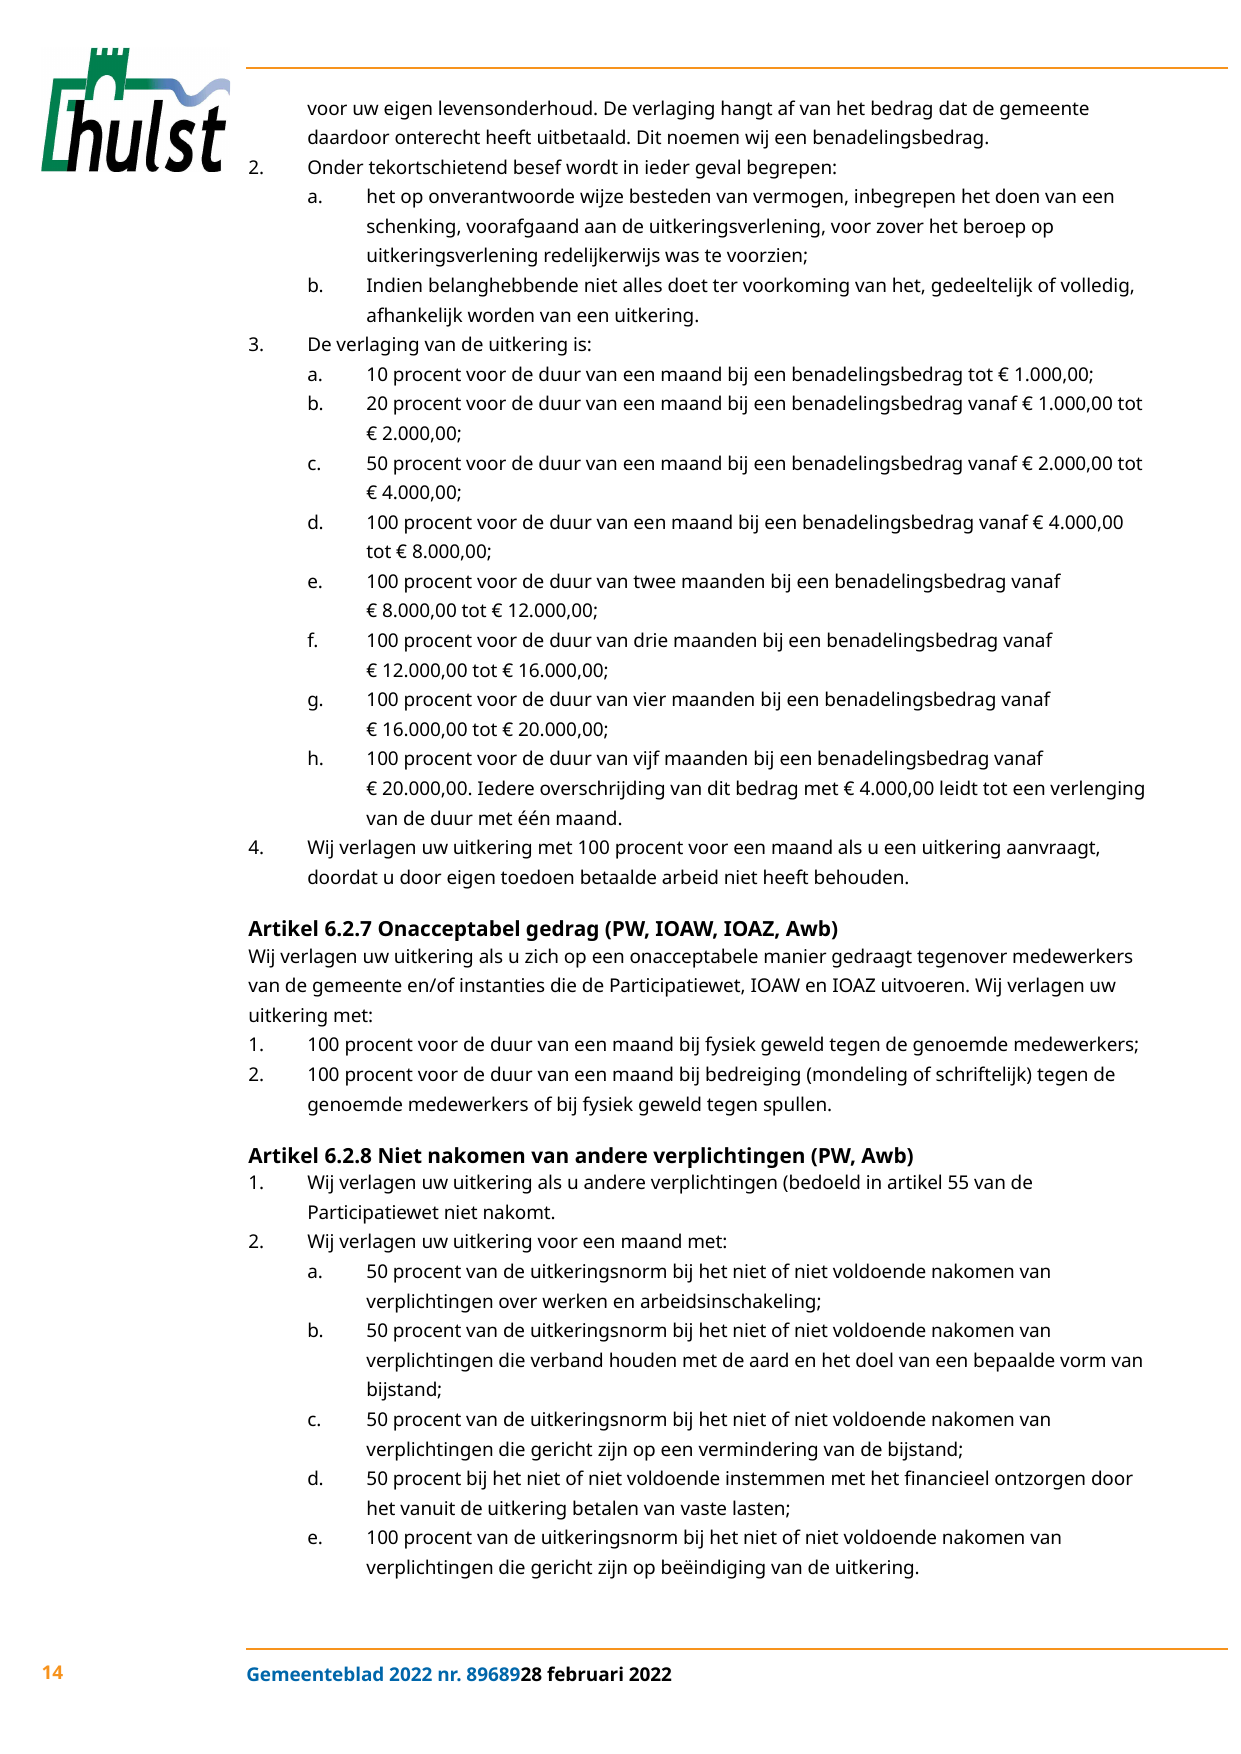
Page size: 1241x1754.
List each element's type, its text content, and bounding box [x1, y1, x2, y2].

list 50 procent bij het niet of niet voldoende instemmen met het financieel ontzorgen door het vanuit de uitkering betalen van vaste lasten; [307, 1465, 1152, 1521]
list 100 procent voor de duur van twee maanden bij een benadelingsbedrag vanaf € 8.000,00 tot € 12.000,00; [307, 568, 1152, 623]
list 100 procent voor de duur van vijf maanden bij een benadelingsbedrag vanaf € 20.000,00. Iedere overschrijding van dit bedrag met € 4.000,00 leidt tot een verlenging van de duur met één maand. [307, 746, 1152, 831]
list 100 procent voor de duur van een maand bij bedreiging (mondeling of schriftelijk) tegen de genoemde medewerkers of bij fysiek geweld tegen spullen. [248, 1061, 1152, 1116]
list Wij verlagen uw uitkering met 100 procent voor een maand als u een uitkering aanvraagt, doordat u door eigen toedoen betaalde arbeid niet heeft behouden. [248, 834, 1152, 890]
list 100 procent voor de duur van een maand bij fysiek geweld tegen de genoemde medewerkers; [248, 1032, 1152, 1057]
list 100 procent voor de duur van vier maanden bij een benadelingsbedrag vanaf € 16.000,00 tot € 20.000,00; [307, 686, 1152, 742]
list 100 procent van de uitkeringsnorm bij het niet of niet voldoende nakomen van verplichtingen die gericht zijn op beëindiging van de uitkering. [307, 1524, 1152, 1580]
list 50 procent van de uitkeringsnorm bij het niet of niet voldoende nakomen van verplichtingen over werken en arbeidsinschakeling; [307, 1258, 1152, 1314]
list Wij verlagen uw uitkering als u andere verplichtingen (bedoeld in artikel 55 van de Participatiewet niet nakomt. [248, 1169, 1152, 1225]
list Wij verlagen uw uitkering voor een maand met: [248, 1229, 1152, 1254]
list 50 procent van de uitkeringsnorm bij het niet of niet voldoende nakomen van verplichtingen die verband houden met de aard en het doel van een bepaalde vorm van bijstand; [307, 1317, 1152, 1402]
list Onder tekortschietend besef wordt in ieder geval begrepen: [248, 154, 1152, 180]
list 100 procent voor de duur van een maand bij een benadelingsbedrag vanaf € 4.000,00 tot € 8.000,00; [307, 509, 1152, 564]
list 20 procent voor de duur van een maand bij een benadelingsbedrag vanaf € 1.000,00 tot € 2.000,00; [307, 391, 1152, 446]
list 100 procent voor de duur van drie maanden bij een benadelingsbedrag vanaf € 12.000,00 tot € 16.000,00; [307, 627, 1152, 683]
list Indien belanghebbende niet alles doet ter voorkoming van het, gedeeltelijk of volledig, afhankelijk worden van een uitkering. [307, 272, 1152, 328]
list voor uw eigen levensonderhoud. De verlaging hangt af van het bedrag dat de gemeente daardoor onterecht heeft uitbetaald. Dit noemen wij een benadelingsbedrag. [248, 95, 1152, 150]
text Artikel 6.2.8 Niet nakomen van andere verplichtingen (PW, Awb) [248, 1141, 1152, 1169]
picture [41, 47, 231, 172]
text Artikel 6.2.7 Onacceptabel gedrag (PW, IOAW, IOAZ, Awb) [248, 914, 1152, 943]
text Wij verlagen uw uitkering als u zich op een onacceptabele manier gedraagt tegenover medewerkers van de gemeente en/of instanties die de Participatiewet, IOAW en IOAZ uitvoeren. Wij verlagen uw uitkering met: [248, 943, 1152, 1028]
list De verlaging van de uitkering is: [248, 331, 1152, 357]
list 10 procent voor de duur van een maand bij een benadelingsbedrag tot € 1.000,00; [307, 361, 1152, 387]
list 50 procent voor de duur van een maand bij een benadelingsbedrag vanaf € 2.000,00 tot € 4.000,00; [307, 450, 1152, 505]
list het op onverantwoorde wijze besteden van vermogen, inbegrepen het doen van een schenking, voorafgaand aan de uitkeringsverlening, voor zover het beroep op uitkeringsverlening redelijkerwijs was te voorzien; [307, 183, 1152, 268]
list 50 procent van de uitkeringsnorm bij het niet of niet voldoende nakomen van verplichtingen die gericht zijn op een vermindering van de bijstand; [307, 1406, 1152, 1462]
